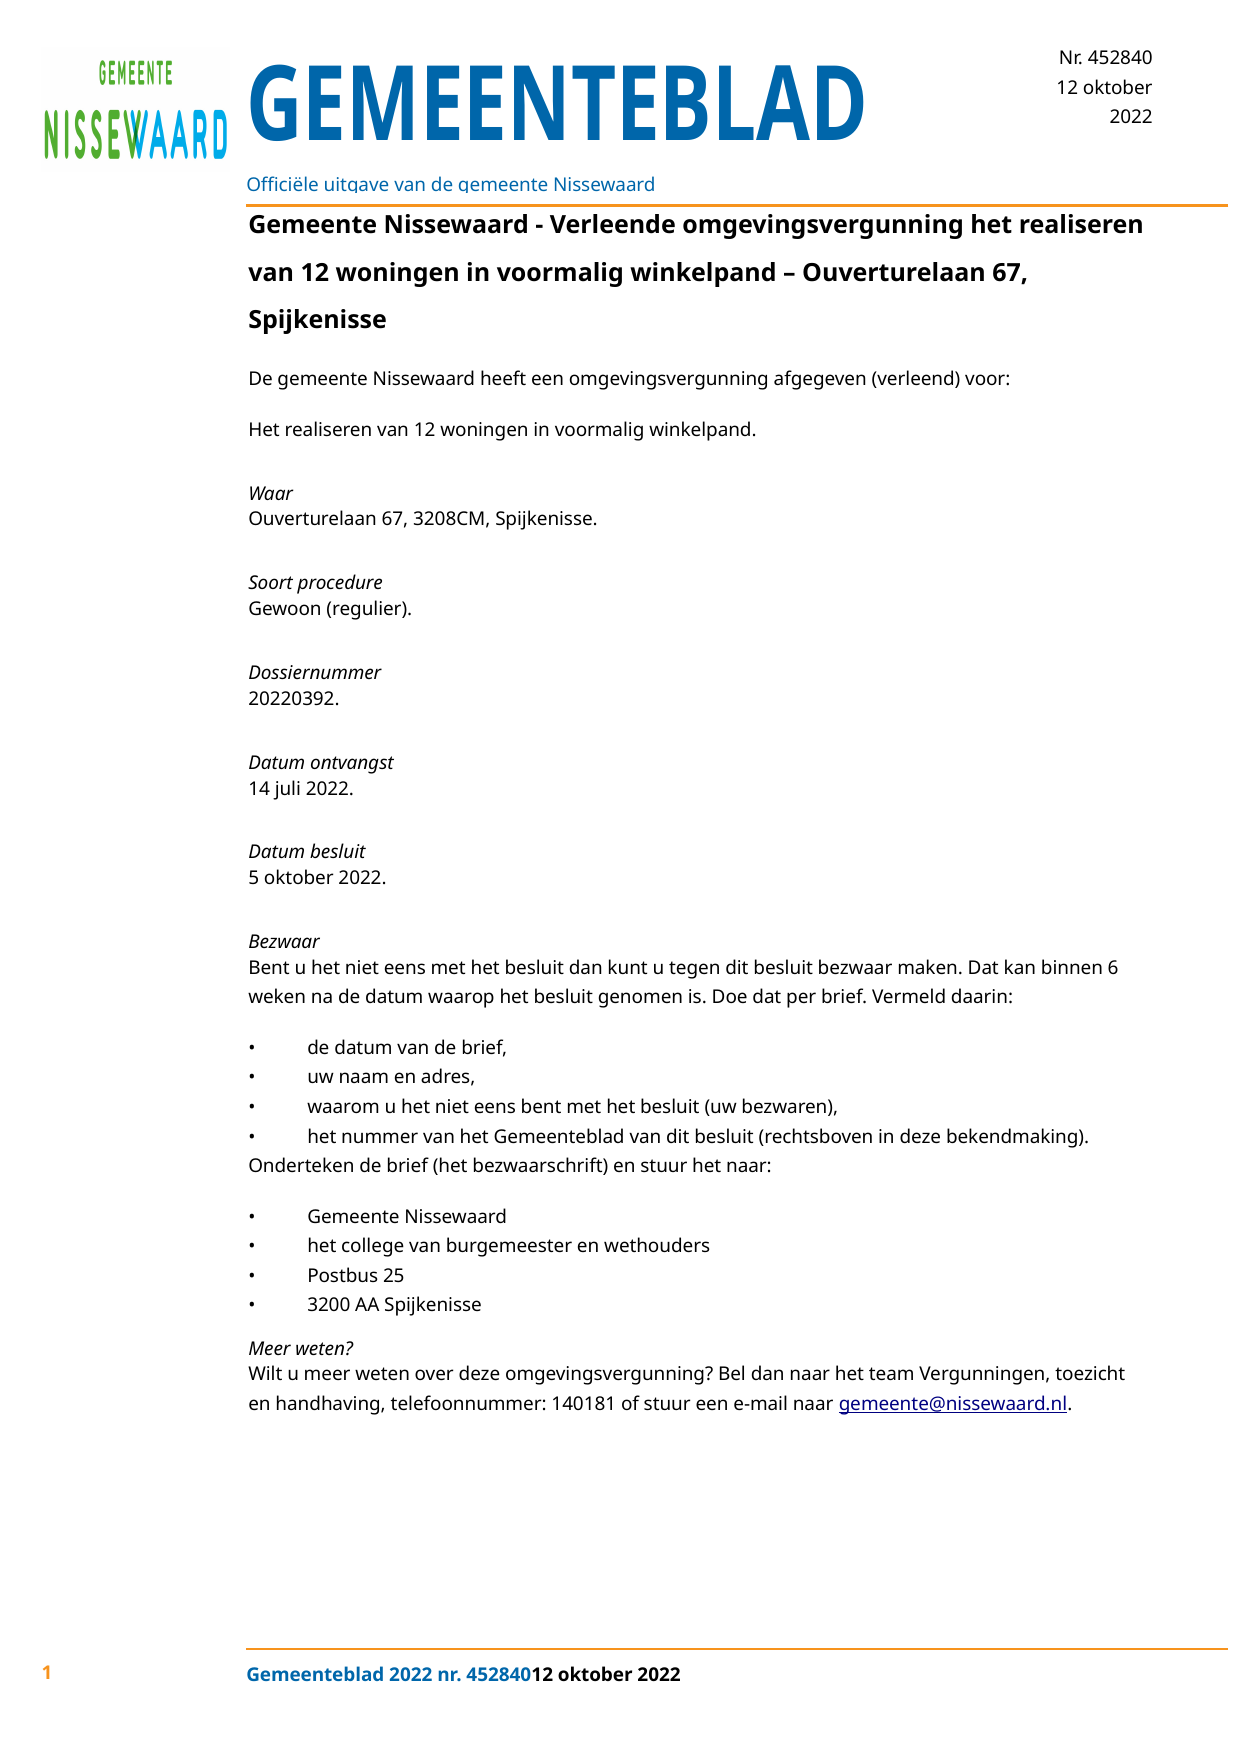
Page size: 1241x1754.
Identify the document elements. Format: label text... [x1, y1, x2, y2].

text Meer weten? [248, 1335, 1152, 1360]
text Dossiernummer [248, 659, 1152, 685]
text Onderteken de brief (het bezwaarschrift) en stuur het naar: [248, 1152, 1152, 1178]
text Het realiseren van 12 woningen in voormalig winkelpand. [248, 416, 1152, 442]
text Ouverturelaan 67, 3208CM, Spijkenisse. [248, 506, 1152, 531]
picture [41, 47, 231, 172]
list het nummer van het Gemeenteblad van dit besluit (rechtsboven in deze bekendmaking). [248, 1123, 1152, 1148]
text Datum ontvangst [248, 749, 1152, 775]
text Bezwaar [248, 928, 1152, 954]
list de datum van de brief, [248, 1034, 1152, 1060]
text 14 juli 2022. [248, 775, 1152, 800]
list waarom u het niet eens bent met het besluit (uw bezwaren), [248, 1093, 1152, 1119]
text Gewoon (regulier). [248, 595, 1152, 621]
list 3200 AA Spijkenisse [248, 1292, 1152, 1317]
text Soort procedure [248, 569, 1152, 595]
list Postbus 25 [248, 1262, 1152, 1288]
text Datum besluit [248, 839, 1152, 864]
text Waar [248, 480, 1152, 506]
list Gemeente Nissewaard [248, 1203, 1152, 1228]
text Wilt u meer weten over deze omgevingsvergunning? Bel dan naar het team Vergunningen, toezicht en handhaving, telefoonnummer: 140181 of stuur een e-mail naar gemeente@nissewaard.nl. [248, 1360, 1152, 1416]
text 20220392. [248, 685, 1152, 711]
text Gemeente Nissewaard - Verleende omgevingsvergunning het realiseren van 12 woningen in voormalig winkelpand – Ouverturelaan 67, Spijkenisse [248, 207, 1152, 336]
list uw naam en adres, [248, 1064, 1152, 1089]
text 5 oktober 2022. [248, 864, 1152, 890]
list het college van burgemeester en wethouders [248, 1232, 1152, 1258]
text Bent u het niet eens met het besluit dan kunt u tegen dit besluit bezwaar maken. Dat kan binnen 6 weken na de datum waarop het besluit genomen is. Doe dat per brief. Vermeld daarin: [248, 954, 1152, 1009]
text De gemeente Nissewaard heeft een omgevingsvergunning afgegeven (verleend) voor: [248, 366, 1152, 391]
